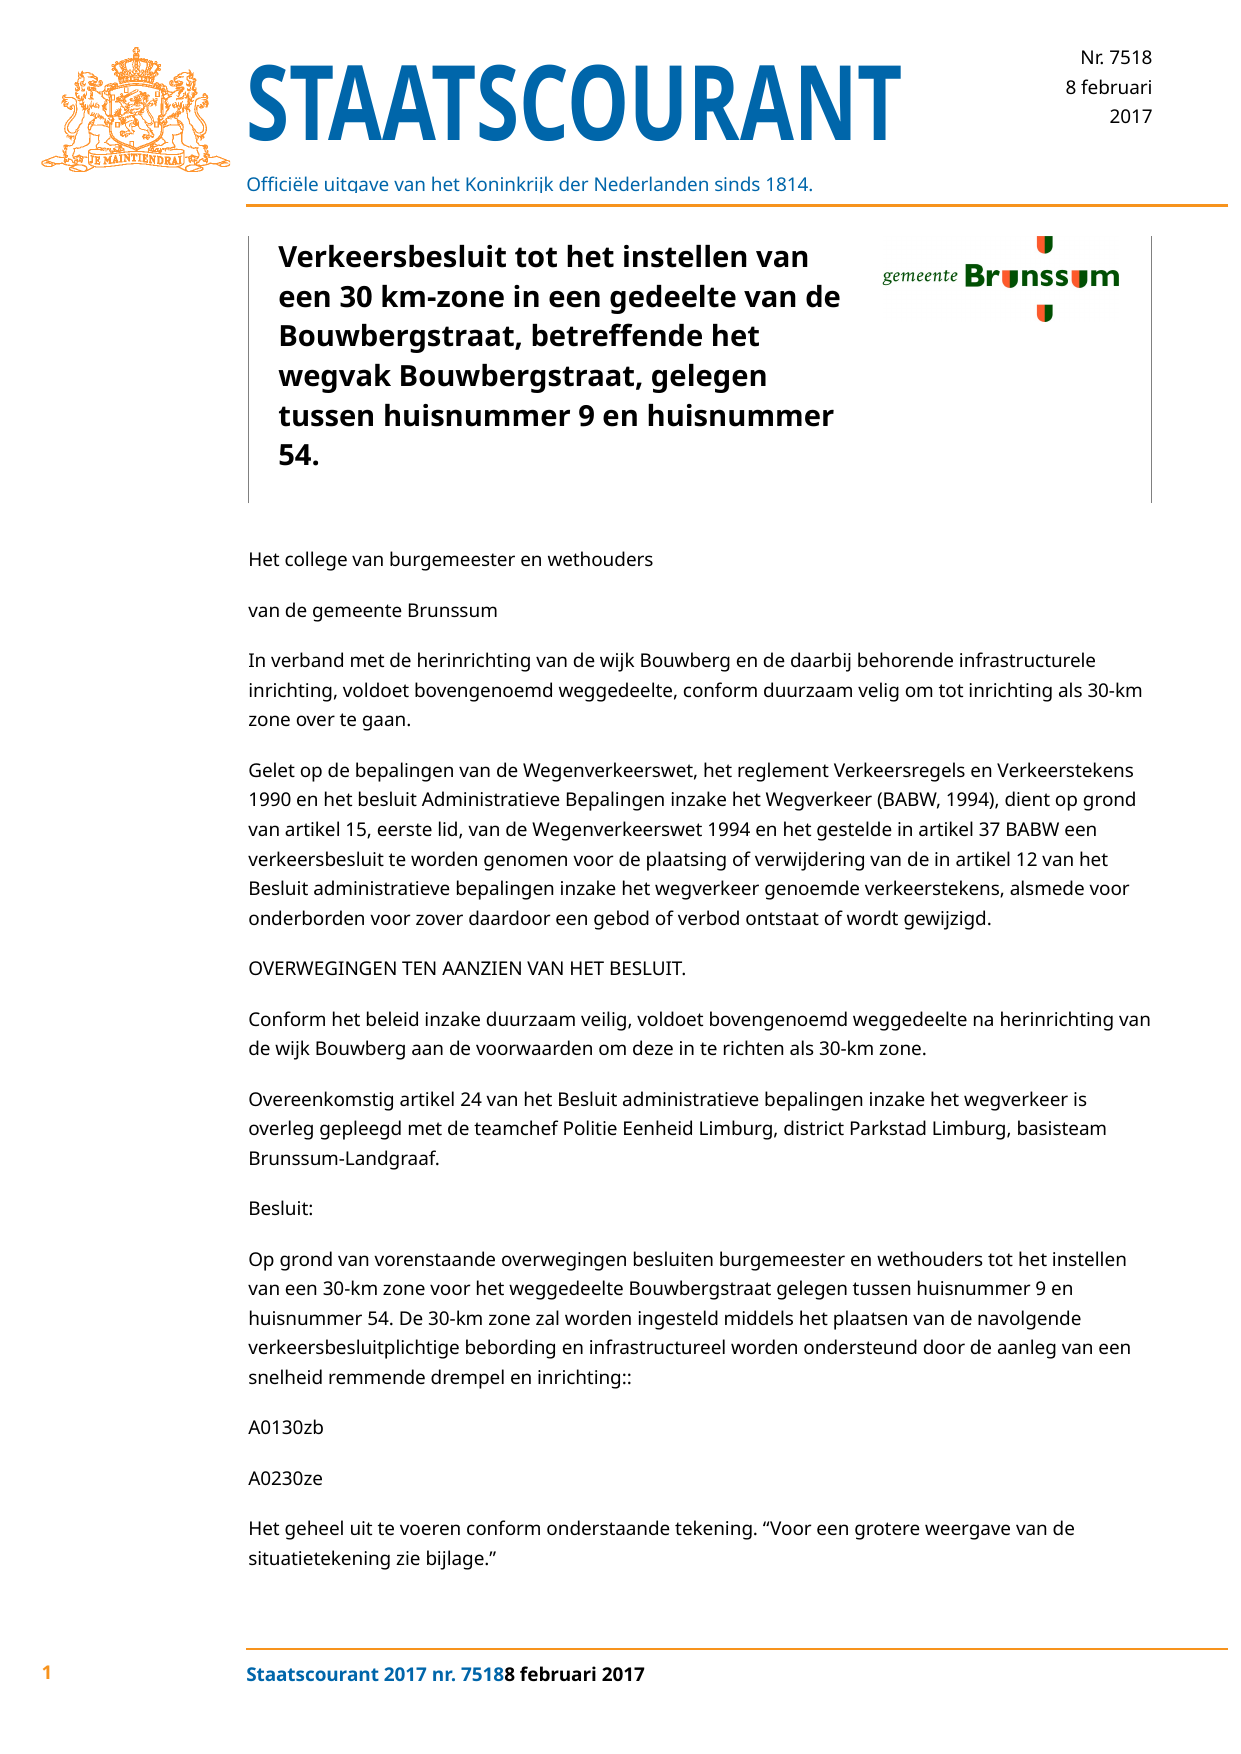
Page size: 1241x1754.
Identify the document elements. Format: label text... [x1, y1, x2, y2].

text van de gemeente Brunssum [248, 597, 1152, 623]
table_header [850, 236, 1151, 503]
picture [41, 47, 231, 172]
text A0130zb [248, 1414, 1152, 1440]
picture [882, 236, 1119, 322]
text Het geheel uit te voeren conform onderstaande tekening. “Voor een grotere weergave van de situatietekening zie bijlage.” [248, 1515, 1152, 1571]
text Op grond van vorenstaande overwegingen besluiten burgemeester en wethouders tot het instellen van een 30-km zone voor het weggedeelte Bouwbergstraat gelegen tussen huisnummer 9 en huisnummer 54. De 30-km zone zal worden ingesteld middels het plaatsen van de navolgende verkeersbesluitplichtige bebording en infrastructureel worden ondersteund door de aanleg van een snelheid remmende drempel en inrichting:: [248, 1246, 1152, 1390]
text OVERWEGINGEN TEN AANZIEN VAN HET BESLUIT. [248, 955, 1152, 981]
text Het college van burgemeester en wethouders [248, 547, 1152, 572]
text A0230ze [248, 1465, 1152, 1491]
text In verband met de herinrichting van de wijk Bouwberg en de daarbij behorende infrastructurele inrichting, voldoet bovengenoemd weggedeelte, conform duurzaam velig om tot inrichting als 30-km zone over te gaan. [248, 647, 1152, 732]
table_header Verkeersbesluit tot het instellen van een 30 km-zone in een gedeelte van de Bouwbergstraat, betreffende het wegvak Bouwbergstraat, gelegen tussen huisnummer 9 en huisnummer 54. [249, 236, 850, 503]
text Gelet op de bepalingen van de Wegenverkeerswet, het reglement Verkeersregels en Verkeerstekens 1990 en het besluit Administratieve Bepalingen inzake het Wegverkeer (BABW, 1994), dient op grond van artikel 15, eerste lid, van de Wegenverkeerswet 1994 en het gestelde in artikel 37 BABW een verkeersbesluit te worden genomen voor de plaatsing of verwijdering van de in artikel 12 van het Besluit administratieve bepalingen inzake het wegverkeer genoemde verkeerstekens, alsmede voor onderborden voor zover daardoor een gebod of verbod ontstaat of wordt gewijzigd. [248, 757, 1152, 931]
text Overeenkomstig artikel 24 van het Besluit administratieve bepalingen inzake het wegverkeer is overleg gepleegd met de teamchef Politie Eenheid Limburg, district Parkstad Limburg, basisteam Brunssum-Landgraaf. [248, 1086, 1152, 1171]
text Conform het beleid inzake duurzaam veilig, voldoet bovengenoemd weggedeelte na herinrichting van de wijk Bouwberg aan de voorwaarden om deze in te richten als 30-km zone. [248, 1006, 1152, 1061]
text Besluit: [248, 1195, 1152, 1221]
